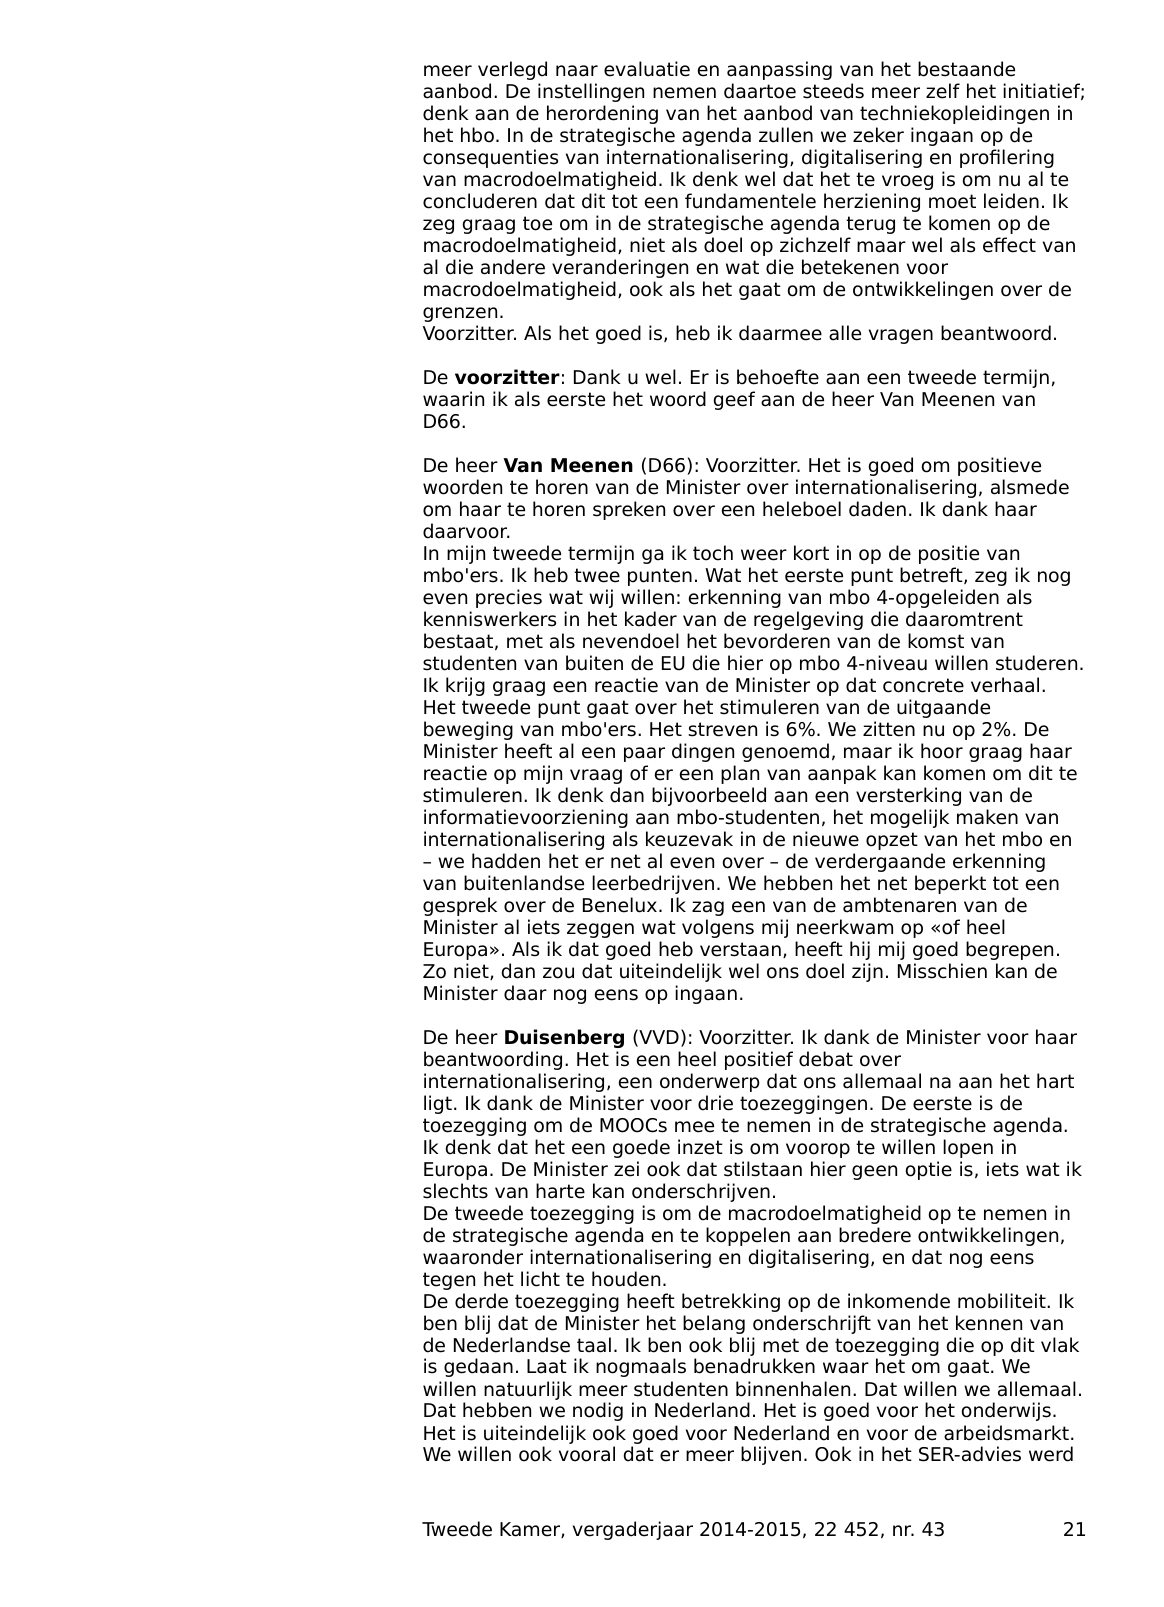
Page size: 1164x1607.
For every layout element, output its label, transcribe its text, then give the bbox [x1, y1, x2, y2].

text De voorzitter: Dank u wel. Er is behoefte aan een tweede termijn, waarin ik als eerste het woord geef aan de heer Van Meenen van D66. [422, 367, 1087, 433]
text Voorzitter. Als het goed is, heb ik daarmee alle vragen beantwoord. [422, 323, 1087, 345]
text De tweede toezegging is om de macrodoelmatigheid op te nemen in de strategische agenda en te koppelen aan bredere ontwikkelingen, waaronder internationalisering en digitalisering, en dat nog eens tegen het licht te houden. [422, 1203, 1087, 1291]
text De heer Duisenberg (VVD): Voorzitter. Ik dank de Minister voor haar beantwoording. Het is een heel positief debat over internationalisering, een onderwerp dat ons allemaal na aan het hart ligt. Ik dank de Minister voor drie toezeggingen. De eerste is de toezegging om de MOOCs mee te nemen in de strategische agenda. Ik denk dat het een goede inzet is om voorop te willen lopen in Europa. De Minister zei ook dat stilstaan hier geen optie is, iets wat ik slechts van harte kan onderschrijven. [422, 1027, 1087, 1203]
text In mijn tweede termijn ga ik toch weer kort in op de positie van mbo'ers. Ik heb twee punten. Wat het eerste punt betreft, zeg ik nog even precies wat wij willen: erkenning van mbo 4-opgeleiden als kenniswerkers in het kader van de regelgeving die daaromtrent bestaat, met als nevendoel het bevorderen van de komst van studenten van buiten de EU die hier op mbo 4-niveau willen studeren. Ik krijg graag een reactie van de Minister op dat concrete verhaal. [422, 543, 1087, 697]
text De heer Van Meenen (D66): Voorzitter. Het is goed om positieve woorden te horen van de Minister over internationalisering, alsmede om haar te horen spreken over een heleboel daden. Ik dank haar daarvoor. [422, 455, 1087, 543]
text Het tweede punt gaat over het stimuleren van de uitgaande beweging van mbo'ers. Het streven is 6%. We zitten nu op 2%. De Minister heeft al een paar dingen genoemd, maar ik hoor graag haar reactie op mijn vraag of er een plan van aanpak kan komen om dit te stimuleren. Ik denk dan bijvoorbeeld aan een versterking van de informatievoorziening aan mbo-studenten, het mogelijk maken van internationalisering als keuzevak in de nieuwe opzet van het mbo en – we hadden het er net al even over – de verdergaande erkenning van buitenlandse leerbedrijven. We hebben het net beperkt tot een gesprek over de Benelux. Ik zag een van de ambtenaren van de Minister al iets zeggen wat volgens mij neerkwam op «of heel Europa». Als ik dat goed heb verstaan, heeft hij mij goed begrepen. Zo niet, dan zou dat uiteindelijk wel ons doel zijn. Misschien kan de Minister daar nog eens op ingaan. [422, 697, 1087, 1004]
text De derde toezegging heeft betrekking op de inkomende mobiliteit. Ik ben blij dat de Minister het belang onderschrijft van het kennen van de Nederlandse taal. Ik ben ook blij met de toezegging die op dit vlak is gedaan. Laat ik nogmaals benadrukken waar het om gaat. We willen natuurlijk meer studenten binnenhalen. Dat willen we allemaal. Dat hebben we nodig in Nederland. Het is goed voor het onderwijs. Het is uiteindelijk ook goed voor Nederland en voor de arbeidsmarkt. We willen ook vooral dat er meer blijven. Ook in het SER-advies werd [422, 1291, 1087, 1466]
text meer verlegd naar evaluatie en aanpassing van het bestaande aanbod. De instellingen nemen daartoe steeds meer zelf het initiatief; denk aan de herordening van het aanbod van techniekopleidingen in het hbo. In de strategische agenda zullen we zeker ingaan op de consequenties van internationalisering, digitalisering en profilering van macrodoelmatigheid. Ik denk wel dat het te vroeg is om nu al te concluderen dat dit tot een fundamentele herziening moet leiden. Ik zeg graag toe om in de strategische agenda terug te komen op de macrodoelmatigheid, niet als doel op zichzelf maar wel als effect van al die andere veranderingen en wat die betekenen voor macrodoelmatigheid, ook als het gaat om de ontwikkelingen over de grenzen. [422, 59, 1087, 323]
